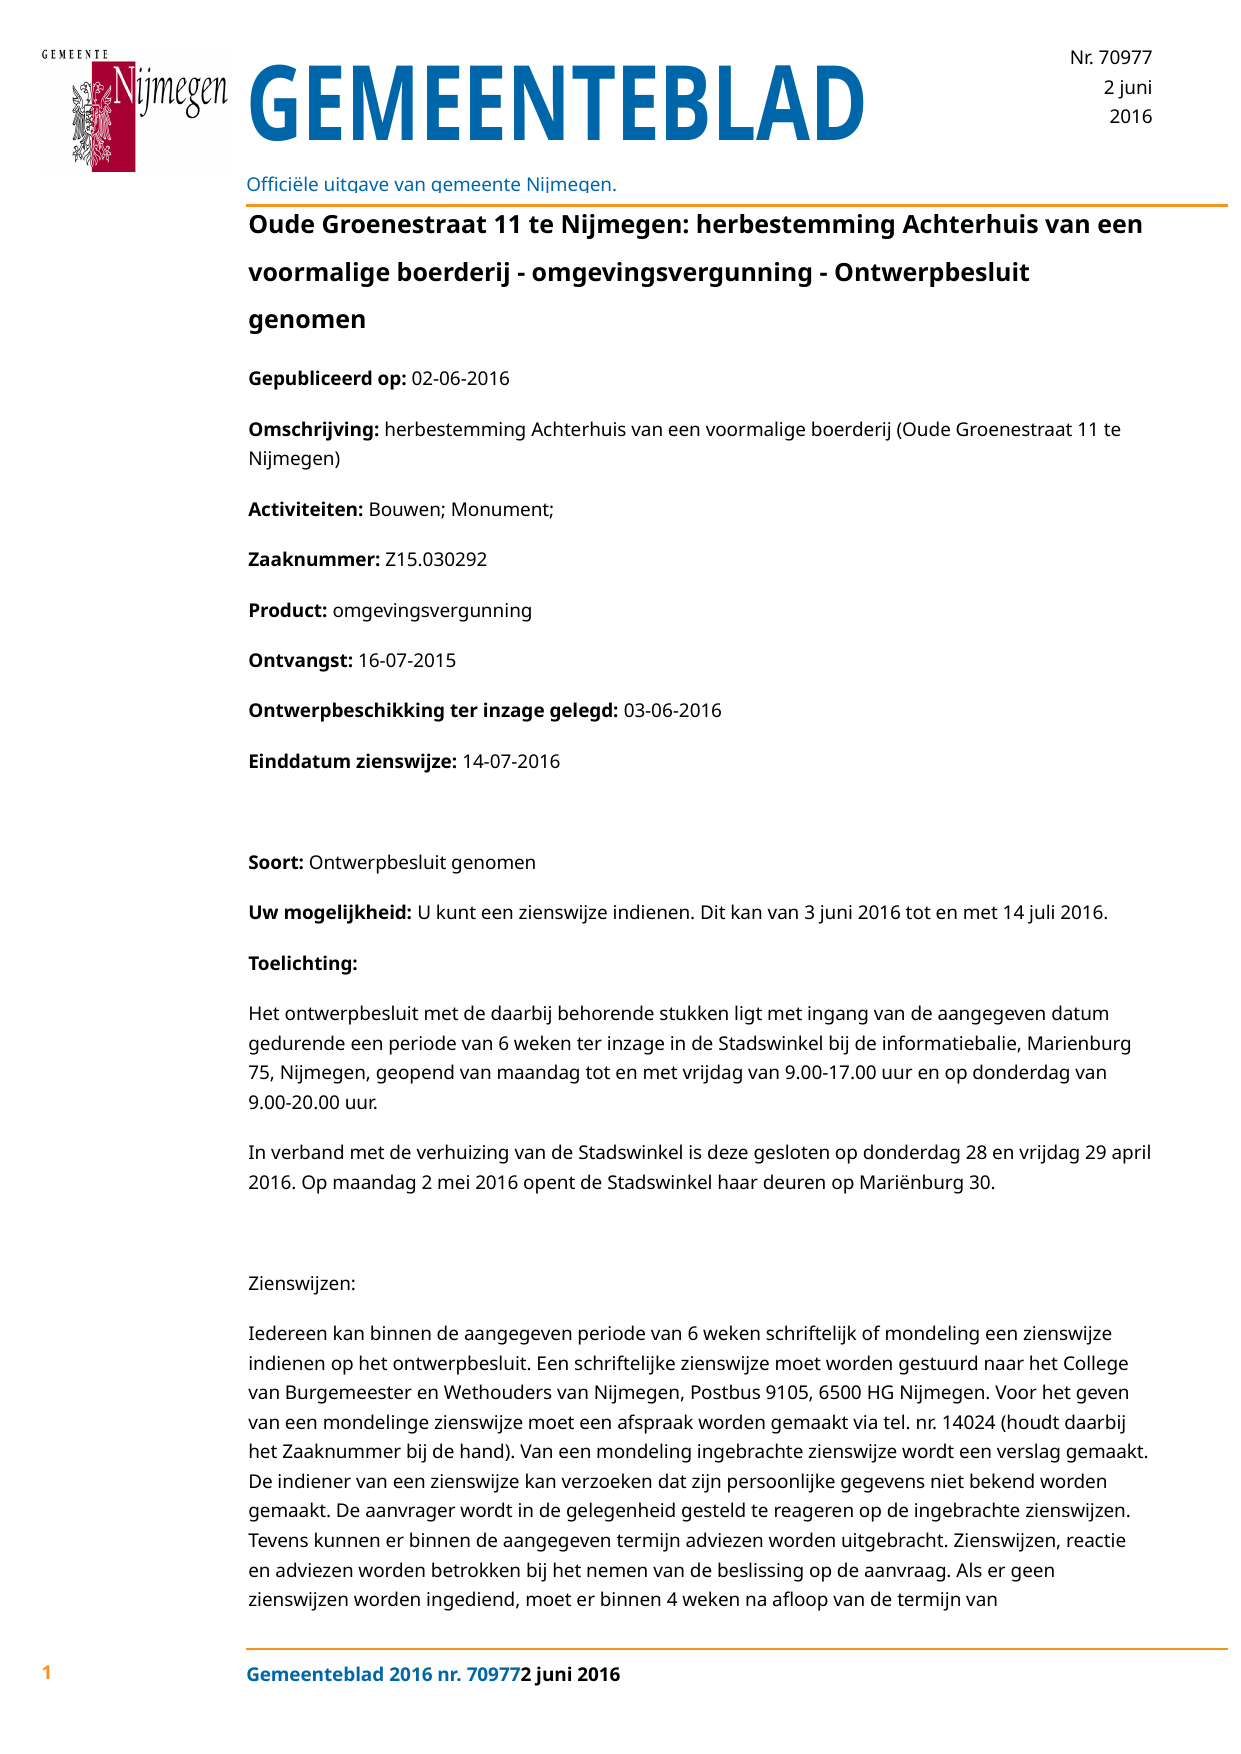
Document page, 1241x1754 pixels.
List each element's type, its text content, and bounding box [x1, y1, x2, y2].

text Het ontwerpbesluit met de daarbij behorende stukken ligt met ingang van de aangegeven datum gedurende een periode van 6 weken ter inzage in de Stadswinkel bij de informatiebalie, Marienburg 75, Nijmegen, geopend van maandag tot en met vrijdag van 9.00-17.00 uur en op donderdag van 9.00-20.00 uur. [248, 1000, 1152, 1114]
text Product: omgevingsvergunning [248, 597, 1152, 622]
text Ontvangst: 16-07-2015 [248, 647, 1152, 673]
text Uw mogelijkheid: U kunt een zienswijze indienen. Dit kan van 3 juni 2016 tot en met 14 juli 2016. [248, 899, 1152, 925]
text Zaaknummer: Z15.030292 [248, 546, 1152, 572]
text Oude Groenestraat 11 te Nijmegen: herbestemming Achterhuis van een voormalige boerderij - omgevingsvergunning - Ontwerpbesluit genomen [248, 207, 1152, 336]
text Ontwerpbeschikking ter inzage gelegd: 03-06-2016 [248, 698, 1152, 723]
text Activiteiten: Bouwen; Monument; [248, 496, 1152, 522]
text Toelichting: [248, 950, 1152, 975]
text Iedereen kan binnen de aangegeven periode van 6 weken schriftelijk of mondeling een zienswijze indienen op het ontwerpbesluit. Een schriftelijke zienswijze moet worden gestuurd naar het College van Burgemeester en Wethouders van Nijmegen, Postbus 9105, 6500 HG Nijmegen. Voor het geven van een mondelinge zienswijze moet een afspraak worden gemaakt via tel. nr. 14024 (houdt daarbij het Zaaknummer bij de hand). Van een mondeling ingebrachte zienswijze wordt een verslag gemaakt. De indiener van een zienswijze kan verzoeken dat zijn persoonlijke gegevens niet bekend worden gemaakt. De aanvrager wordt in de gelegenheid gesteld te reageren op de ingebrachte zienswijzen. Tevens kunnen er binnen de aangegeven termijn adviezen worden uitgebracht. Zienswijzen, reactie en adviezen worden betrokken bij het nemen van de beslissing op de aanvraag. Als er geen zienswijzen worden ingediend, moet er binnen 4 weken na afloop van de termijn van [248, 1320, 1152, 1612]
text Omschrijving: herbestemming Achterhuis van een voormalige boerderij (Oude Groenestraat 11 te Nijmegen) [248, 416, 1152, 471]
text In verband met de verhuizing van de Stadswinkel is deze gesloten op donderdag 28 en vrijdag 29 april 2016. Op maandag 2 mei 2016 opent de Stadswinkel haar deuren op Mariënburg 30. [248, 1139, 1152, 1194]
text Einddatum zienswijze: 14-07-2016 [248, 748, 1152, 774]
text Soort: Ontwerpbesluit genomen [248, 849, 1152, 874]
text Gepubliceerd op: 02-06-2016 [248, 366, 1152, 391]
text Zienswijzen: [248, 1270, 1152, 1295]
picture [41, 47, 231, 172]
